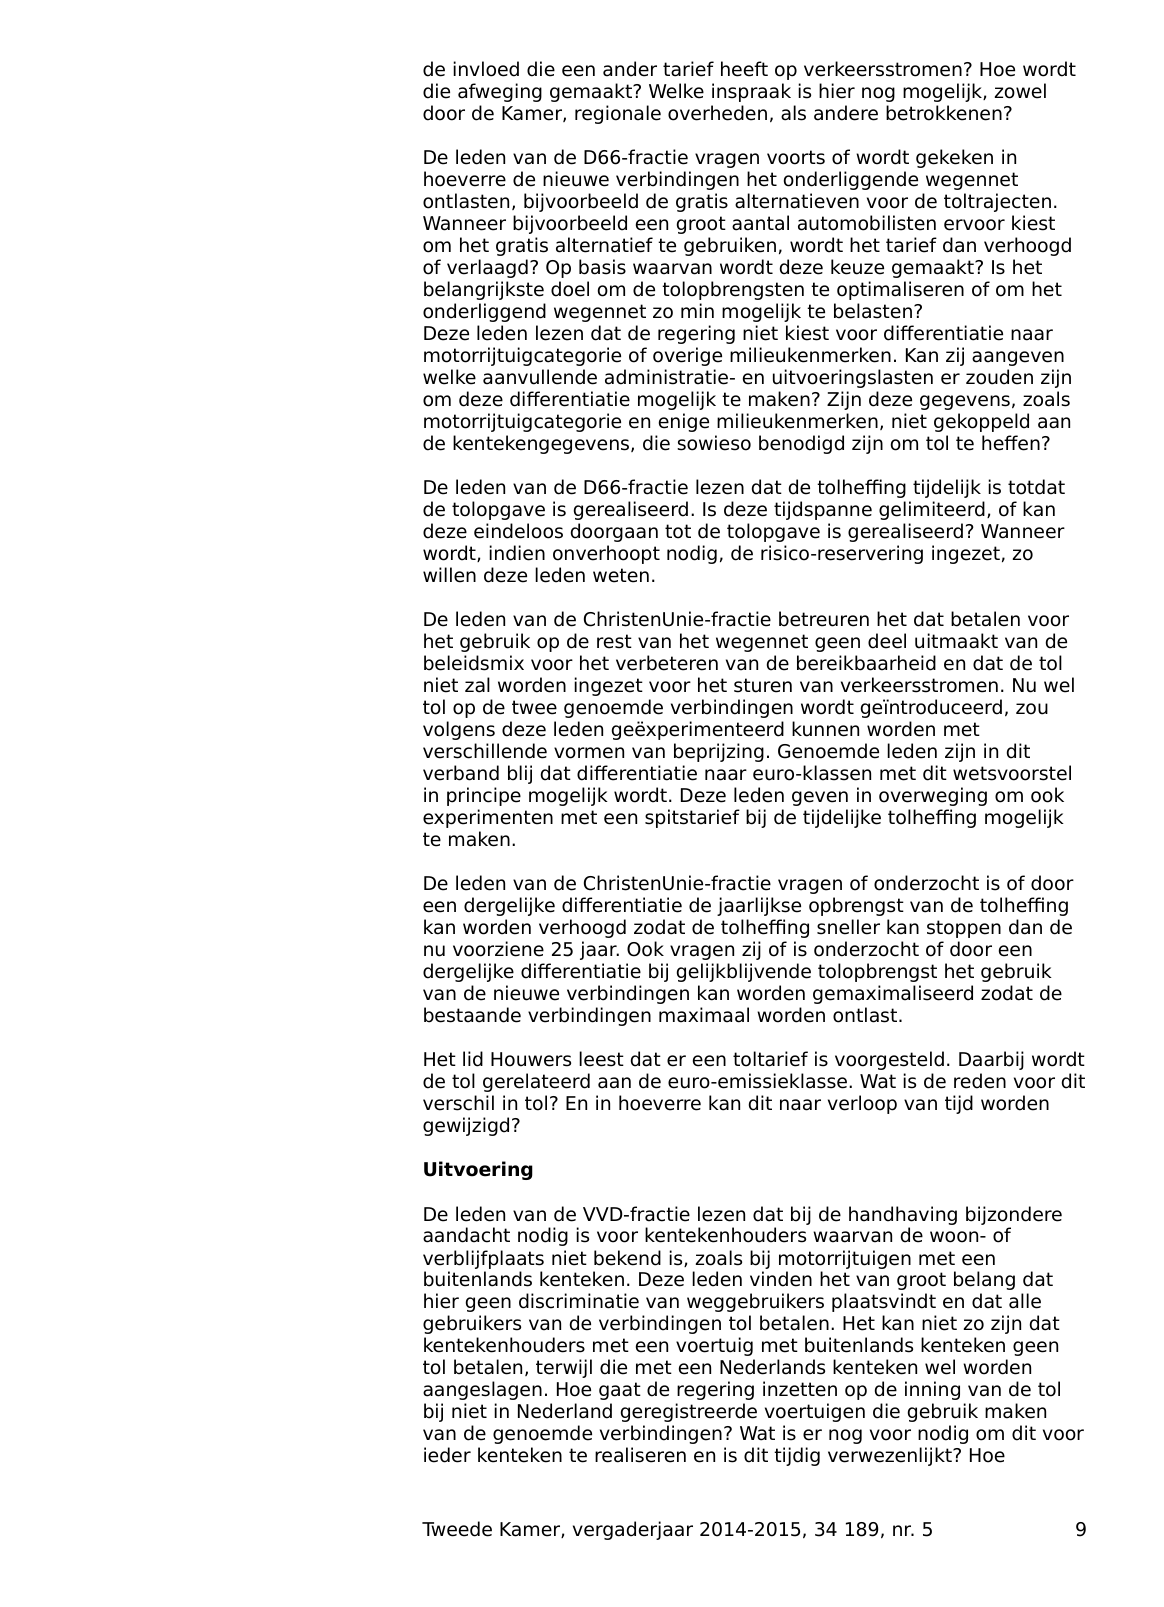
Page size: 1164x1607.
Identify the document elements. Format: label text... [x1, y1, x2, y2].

text De leden van de D66-fractie vragen voorts of wordt gekeken in hoeverre de nieuwe verbindingen het onderliggende wegennet ontlasten, bijvoorbeeld de gratis alternatieven voor de toltrajecten. Wanneer bijvoorbeeld een groot aantal automobilisten ervoor kiest om het gratis alternatief te gebruiken, wordt het tarief dan verhoogd of verlaagd? Op basis waarvan wordt deze keuze gemaakt? Is het belangrijkste doel om de tolopbrengsten te optimaliseren of om het onderliggend wegennet zo min mogelijk te belasten? [422, 147, 1087, 323]
text De leden van de ChristenUnie-fractie vragen of onderzocht is of door een dergelijke differentiatie de jaarlijkse opbrengst van de tolheffing kan worden verhoogd zodat de tolheffing sneller kan stoppen dan de nu voorziene 25 jaar. Ook vragen zij of is onderzocht of door een dergelijke differentiatie bij gelijkblijvende tolopbrengst het gebruik van de nieuwe verbindingen kan worden gemaximaliseerd zodat de bestaande verbindingen maximaal worden ontlast. [422, 873, 1087, 1027]
text De leden van de ChristenUnie-fractie betreuren het dat betalen voor het gebruik op de rest van het wegennet geen deel uitmaakt van de beleidsmix voor het verbeteren van de bereikbaarheid en dat de tol niet zal worden ingezet voor het sturen van verkeersstromen. Nu wel tol op de twee genoemde verbindingen wordt geïntroduceerd, zou volgens deze leden geëxperimenteerd kunnen worden met verschillende vormen van beprijzing. Genoemde leden zijn in dit verband blij dat differentiatie naar euro-klassen met dit wetsvoorstel in principe mogelijk wordt. Deze leden geven in overweging om ook experimenten met een spitstarief bij de tijdelijke tolheffing mogelijk te maken. [422, 609, 1087, 851]
text de invloed die een ander tarief heeft op verkeersstromen? Hoe wordt die afweging gemaakt? Welke inspraak is hier nog mogelijk, zowel door de Kamer, regionale overheden, als andere betrokkenen? [422, 59, 1087, 125]
text Het lid Houwers leest dat er een toltarief is voorgesteld. Daarbij wordt de tol gerelateerd aan de euro-emissieklasse. Wat is de reden voor dit verschil in tol? En in hoeverre kan dit naar verloop van tijd worden gewijzigd? [422, 1049, 1087, 1137]
text De leden van de D66-fractie lezen dat de tolheffing tijdelijk is totdat de tolopgave is gerealiseerd. Is deze tijdspanne gelimiteerd, of kan deze eindeloos doorgaan tot de tolopgave is gerealiseerd? Wanneer wordt, indien onverhoopt nodig, de risico-reservering ingezet, zo willen deze leden weten. [422, 477, 1087, 587]
subtitle Uitvoering [422, 1159, 1087, 1181]
text De leden van de VVD-fractie lezen dat bij de handhaving bijzondere aandacht nodig is voor kentekenhouders waarvan de woon- of verblijfplaats niet bekend is, zoals bij motorrijtuigen met een buitenlands kenteken. Deze leden vinden het van groot belang dat hier geen discriminatie van weggebruikers plaatsvindt en dat alle gebruikers van de verbindingen tol betalen. Het kan niet zo zijn dat kentekenhouders met een voertuig met buitenlands kenteken geen tol betalen, terwijl die met een Nederlands kenteken wel worden aangeslagen. Hoe gaat de regering inzetten op de inning van de tol bij niet in Nederland geregistreerde voertuigen die gebruik maken van de genoemde verbindingen? Wat is er nog voor nodig om dit voor ieder kenteken te realiseren en is dit tijdig verwezenlijkt? Hoe [422, 1203, 1087, 1467]
text Deze leden lezen dat de regering niet kiest voor differentiatie naar motorrijtuigcategorie of overige milieukenmerken. Kan zij aangeven welke aanvullende administratie- en uitvoeringslasten er zouden zijn om deze differentiatie mogelijk te maken? Zijn deze gegevens, zoals motorrijtuigcategorie en enige milieukenmerken, niet gekoppeld aan de kentekengegevens, die sowieso benodigd zijn om tol te heffen? [422, 323, 1087, 455]
